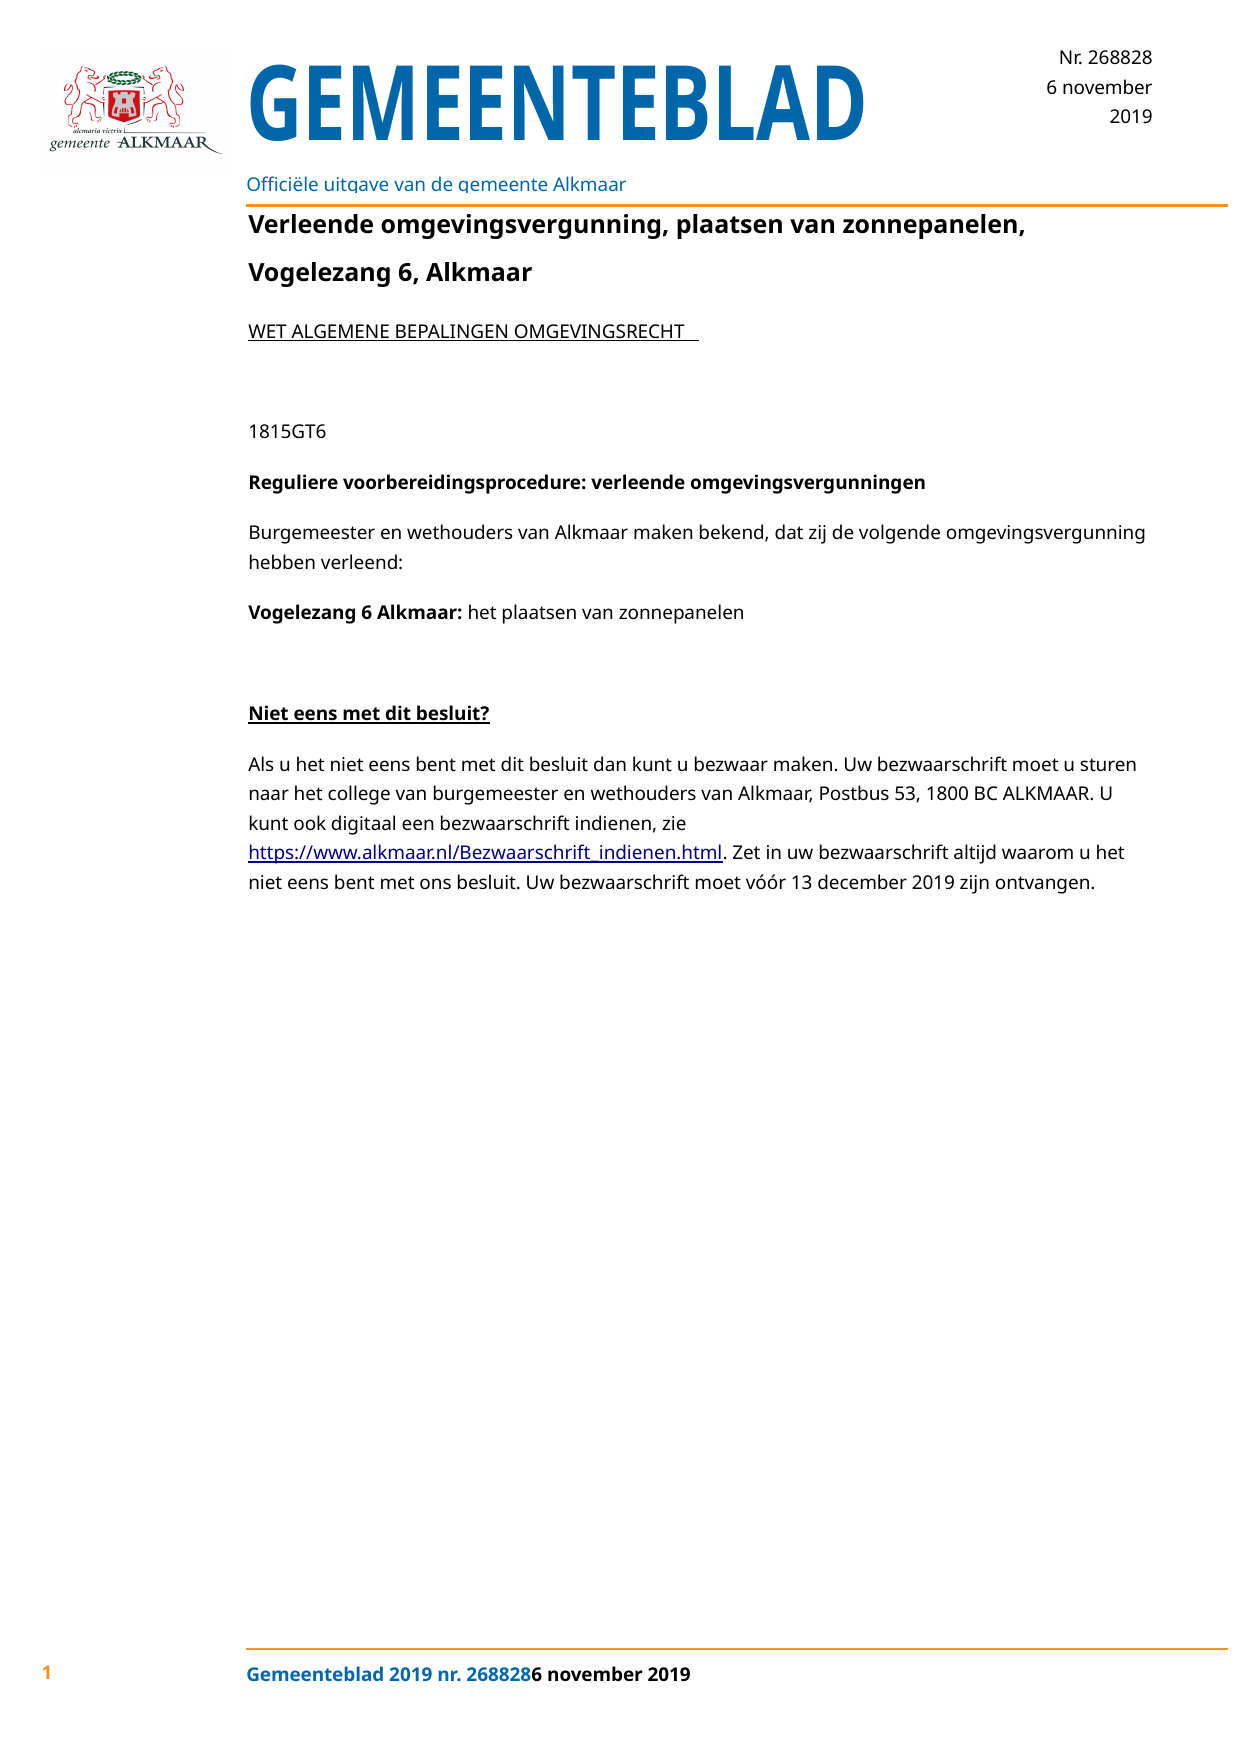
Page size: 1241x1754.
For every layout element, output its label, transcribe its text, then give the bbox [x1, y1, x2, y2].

text Reguliere voorbereidingsprocedure: verleende omgevingsvergunningen [248, 469, 1152, 495]
text 1815GT6 [248, 419, 1152, 444]
text Vogelezang 6 Alkmaar: het plaatsen van zonnepanelen [248, 599, 1152, 625]
text Verleende omgevingsvergunning, plaatsen van zonnepanelen, Vogelezang 6, Alkmaar [248, 207, 1152, 288]
picture [41, 47, 231, 172]
text Als u het niet eens bent met dit besluit dan kunt u bezwaar maken. Uw bezwaarschrift moet u sturen naar het college van burgemeester en wethouders van Alkmaar, Postbus 53, 1800 BC ALKMAAR. U kunt ook digitaal een bezwaarschrift indienen, zie https://www.alkmaar.nl/Bezwaarschrift_indienen.html. Zet in uw bezwaarschrift altijd waarom u het niet eens bent met ons besluit. Uw bezwaarschrift moet vóór 13 december 2019 zijn ontvangen. [248, 751, 1152, 895]
text Niet eens met dit besluit? [248, 700, 1152, 726]
text Burgemeester en wethouders van Alkmaar maken bekend, dat zij de volgende omgevingsvergunning hebben verleend: [248, 519, 1152, 575]
text WET ALGEMENE BEPALINGEN OMGEVINGSRECHT [248, 318, 1152, 344]
